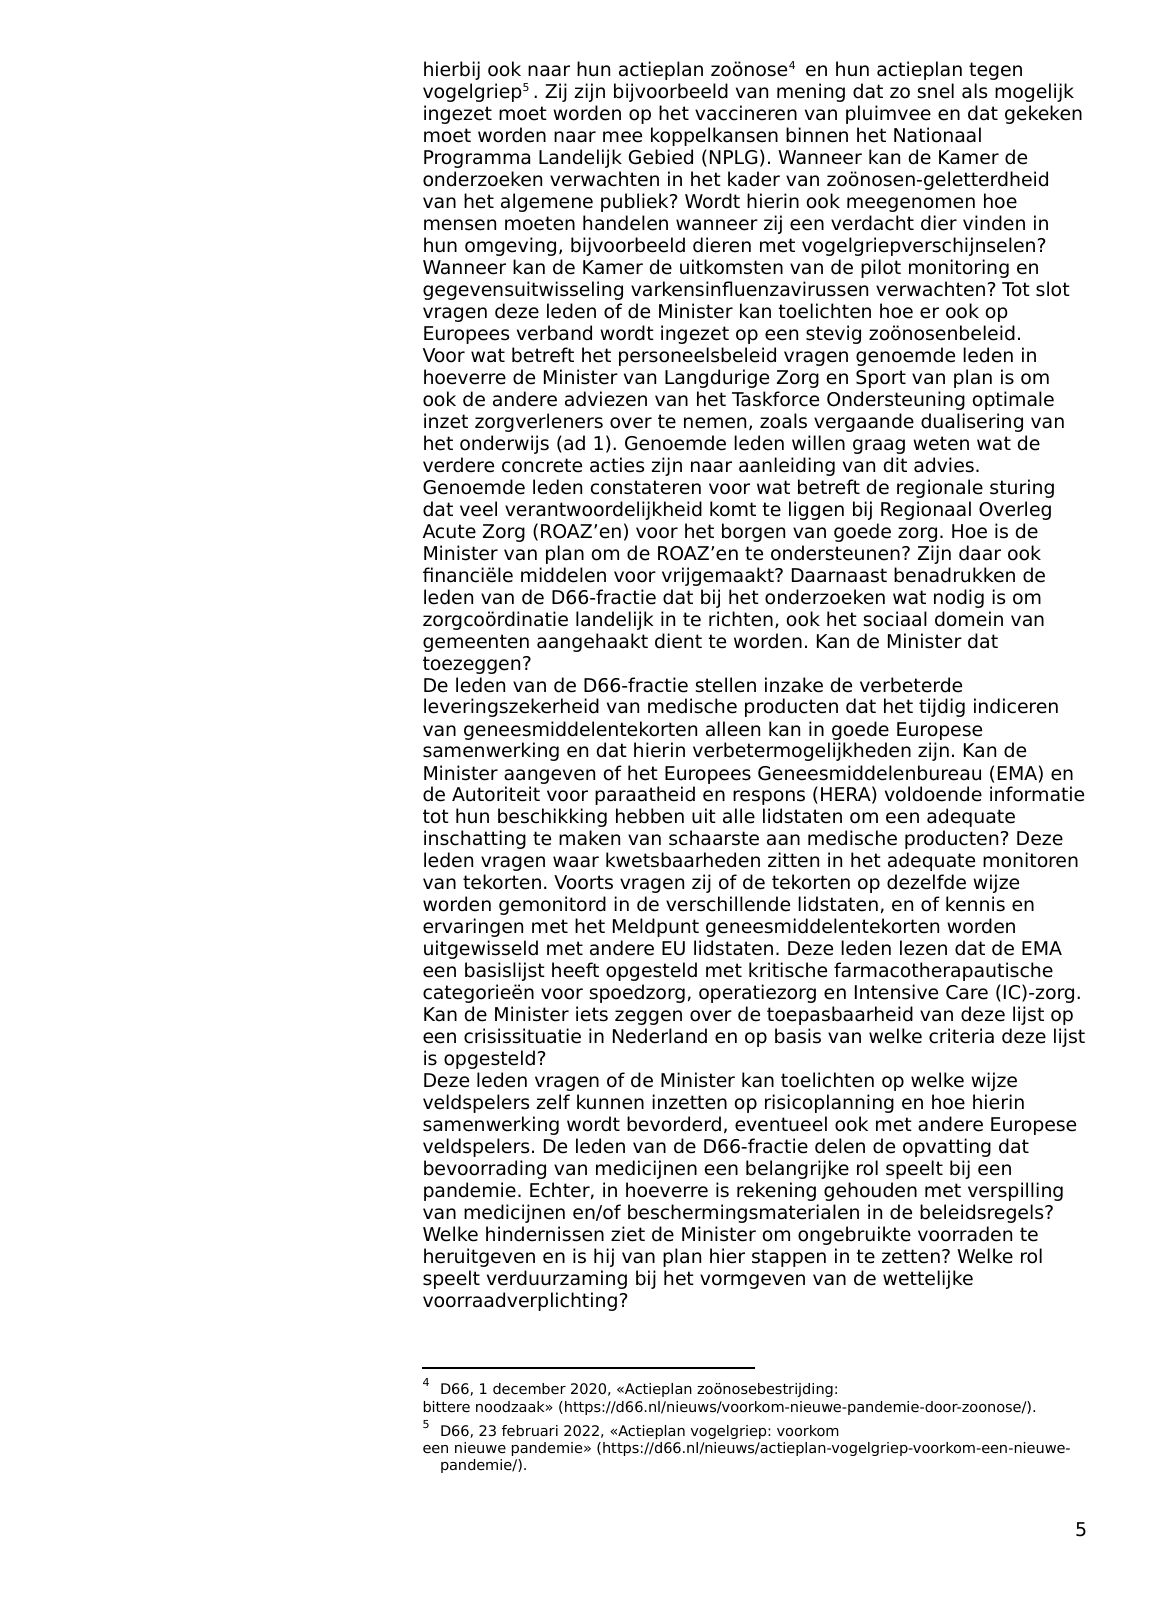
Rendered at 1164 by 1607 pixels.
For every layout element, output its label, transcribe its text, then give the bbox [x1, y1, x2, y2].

text Deze leden vragen of de Minister kan toelichten op welke wijze veldspelers zelf kunnen inzetten op risicoplanning en hoe hierin samenwerking wordt bevorderd, eventueel ook met andere Europese veldspelers. De leden van de D66-fractie delen de opvatting dat bevoorrading van medicijnen een belangrijke rol speelt bij een pandemie. Echter, in hoeverre is rekening gehouden met verspilling van medicijnen en/of beschermingsmaterialen in de beleidsregels? Welke hindernissen ziet de Minister om ongebruikte voorraden te heruitgeven en is hij van plan hier stappen in te zetten? Welke rol speelt verduurzaming bij het vormgeven van de wettelijke voorraadverplichting? [422, 1070, 1087, 1312]
text een nieuwe pandemie» (https://d66.nl/nieuws/actieplan-vogelgriep-voorkom-een-nieuwe-pandemie/). [422, 1441, 1087, 1474]
text D66, 23 februari 2022, «Actieplan vogelgriep: voorkom [422, 1418, 1087, 1441]
text De leden van de D66-fractie stellen inzake de verbeterde leveringszekerheid van medische producten dat het tijdig indiceren van geneesmiddelentekorten alleen kan in goede Europese samenwerking en dat hierin verbetermogelijkheden zijn. Kan de Minister aangeven of het Europees Geneesmiddelenbureau (EMA) en de Autoriteit voor paraatheid en respons (HERA) voldoende informatie tot hun beschikking hebben uit alle lidstaten om een adequate inschatting te maken van schaarste aan medische producten? Deze leden vragen waar kwetsbaarheden zitten in het adequate monitoren van tekorten. Voorts vragen zij of de tekorten op dezelfde wijze worden gemonitord in de verschillende lidstaten, en of kennis en ervaringen met het Meldpunt geneesmiddelentekorten worden uitgewisseld met andere EU lidstaten. Deze leden lezen dat de EMA een basislijst heeft opgesteld met kritische farmacotherapautische categorieën voor spoedzorg, operatiezorg en Intensive Care (IC)-zorg. Kan de Minister iets zeggen over de toepasbaarheid van deze lijst op een crisissituatie in Nederland en op basis van welke criteria deze lijst is opgesteld? [422, 674, 1087, 1070]
text bittere noodzaak» (https://d66.nl/nieuws/voorkom-nieuwe-pandemie-door-zoonose/). [422, 1399, 1087, 1416]
text hierbij ook naar hun actieplan zoönose en hun actieplan tegen vogelgriep. Zij zijn bijvoorbeeld van mening dat zo snel als mogelijk ingezet moet worden op het vaccineren van pluimvee en dat gekeken moet worden naar mee koppelkansen binnen het Nationaal Programma Landelijk Gebied (NPLG). Wanneer kan de Kamer de onderzoeken verwachten in het kader van zoönosen-geletterdheid van het algemene publiek? Wordt hierin ook meegenomen hoe mensen moeten handelen wanneer zij een verdacht dier vinden in hun omgeving, bijvoorbeeld dieren met vogelgriepverschijnselen? Wanneer kan de Kamer de uitkomsten van de pilot monitoring en gegevensuitwisseling varkensinfluenzavirussen verwachten? Tot slot vragen deze leden of de Minister kan toelichten hoe er ook op Europees verband wordt ingezet op een stevig zoönosenbeleid. [422, 59, 1087, 345]
text Voor wat betreft het personeelsbeleid vragen genoemde leden in hoeverre de Minister van Langdurige Zorg en Sport van plan is om ook de andere adviezen van het Taskforce Ondersteuning optimale inzet zorgverleners over te nemen, zoals vergaande dualisering van het onderwijs (ad 1). Genoemde leden willen graag weten wat de verdere concrete acties zijn naar aanleiding van dit advies. [422, 345, 1087, 477]
text Genoemde leden constateren voor wat betreft de regionale sturing dat veel verantwoordelijkheid komt te liggen bij Regionaal Overleg Acute Zorg (ROAZ’en) voor het borgen van goede zorg. Hoe is de Minister van plan om de ROAZ’en te ondersteunen? Zijn daar ook financiële middelen voor vrijgemaakt? Daarnaast benadrukken de leden van de D66-fractie dat bij het onderzoeken wat nodig is om zorgcoördinatie landelijk in te richten, ook het sociaal domein van gemeenten aangehaakt dient te worden. Kan de Minister dat toezeggen? [422, 477, 1087, 674]
text D66, 1 december 2020, «Actieplan zoönosebestrijding: [422, 1377, 1087, 1399]
